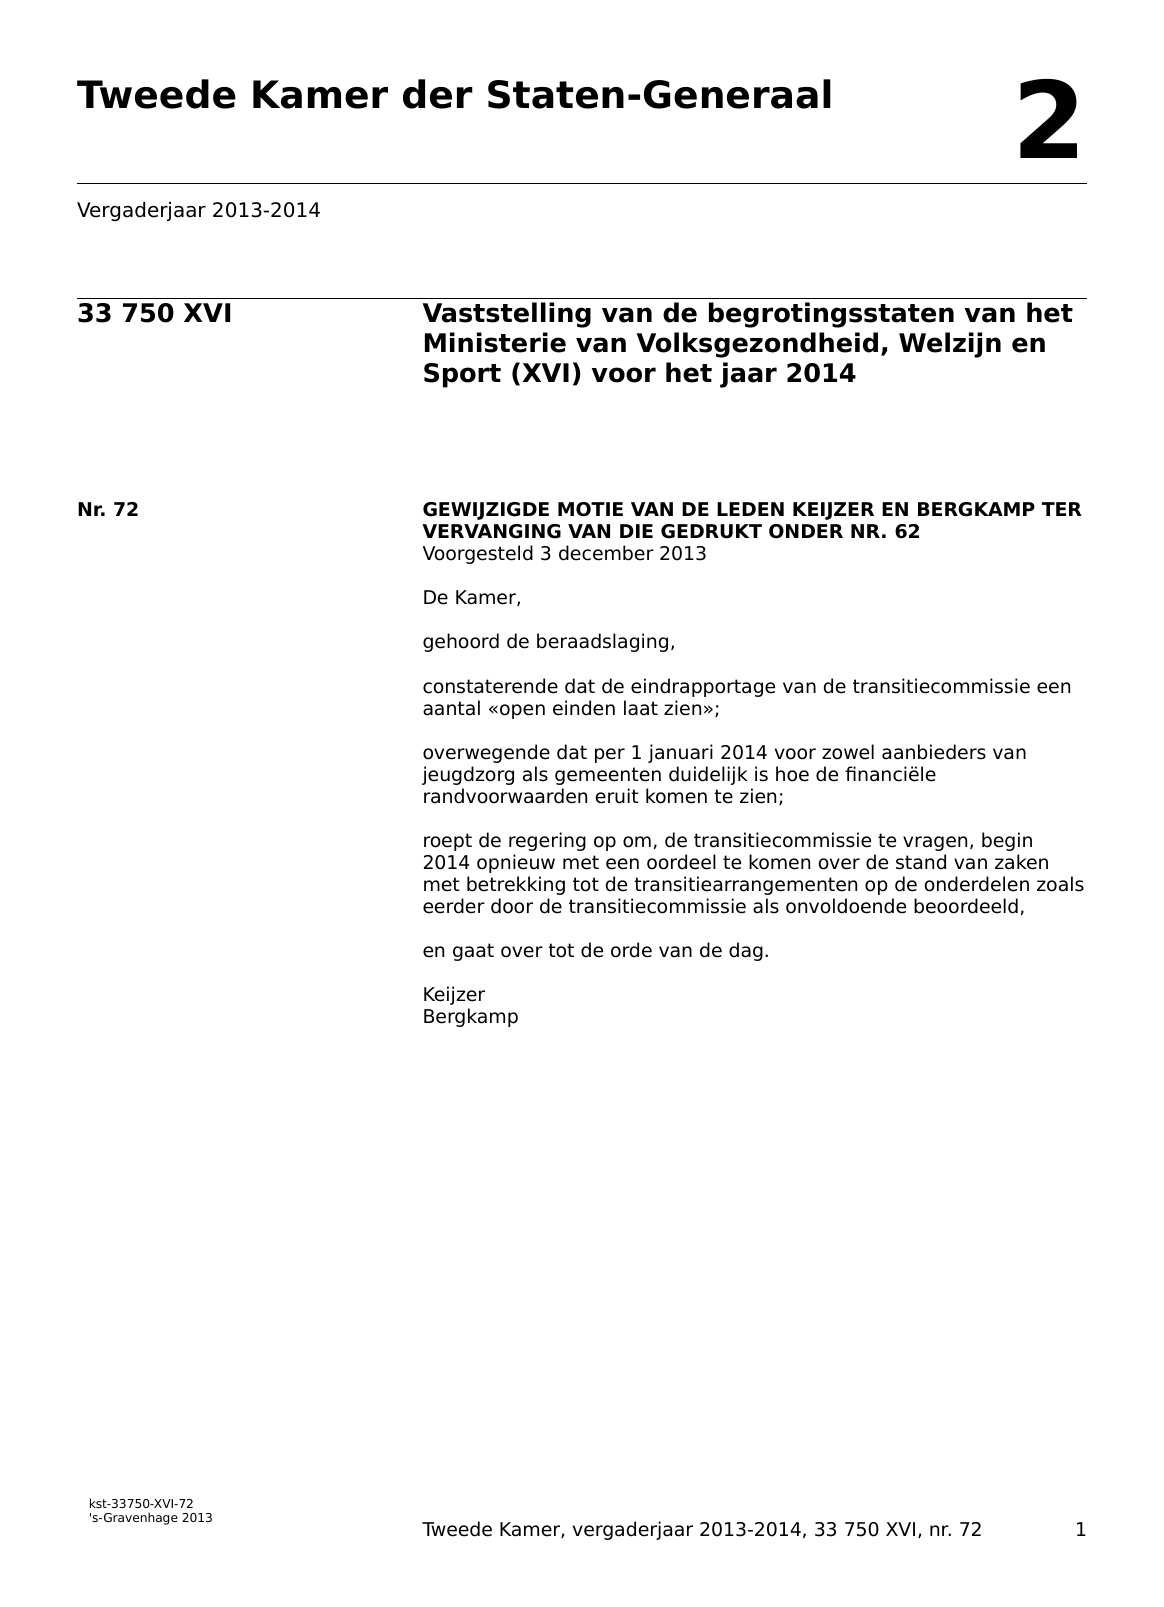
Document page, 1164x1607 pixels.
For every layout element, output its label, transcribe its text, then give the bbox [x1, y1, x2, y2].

table_cell Vergaderjaar 2013-2014 [77, 184, 1087, 298]
text en gaat over tot de orde van de dag. [422, 940, 1087, 962]
text Keijzer [422, 984, 1087, 1006]
text constaterende dat de eindrapportage van de transitiecommissie een aantal «open einden laat zien»; [422, 676, 1087, 719]
text Voorgesteld 3 december 2013 [422, 543, 1087, 565]
subtitle Nr. 72 GEWIJZIGDE MOTIE VAN DE LEDEN KEIJZER EN BERGKAMP TER VERVANGING VAN DIE GEDRUKT ONDER NR. 62 [77, 499, 1087, 543]
subtitle 33 750 XVI Vaststelling van de begrotingsstaten van het Ministerie van Volksgezondheid, Welzijn en Sport (XVI) voor het jaar 2014 [77, 299, 1087, 388]
text De Kamer, [422, 587, 1087, 609]
text Bergkamp [422, 1006, 1087, 1028]
text roept de regering op om, de transitiecommissie te vragen, begin 2014 opnieuw met een oordeel te komen over de stand van zaken met betrekking tot de transitiearrangementen op de onderdelen zoals eerder door de transitiecommissie als onvoldoende beoordeeld, [422, 830, 1087, 918]
table_header 2 [886, 59, 1087, 183]
text 's-Gravenhage 2013 [88, 1511, 323, 1525]
text kst-33750-XVI-72 [88, 1497, 323, 1511]
text gehoord de beraadslaging, [422, 631, 1087, 653]
table_header Tweede Kamer der Staten-Generaal [77, 59, 886, 183]
text overwegende dat per 1 januari 2014 voor zowel aanbieders van jeugdzorg als gemeenten duidelijk is hoe de financiële randvoorwaarden eruit komen te zien; [422, 742, 1087, 808]
